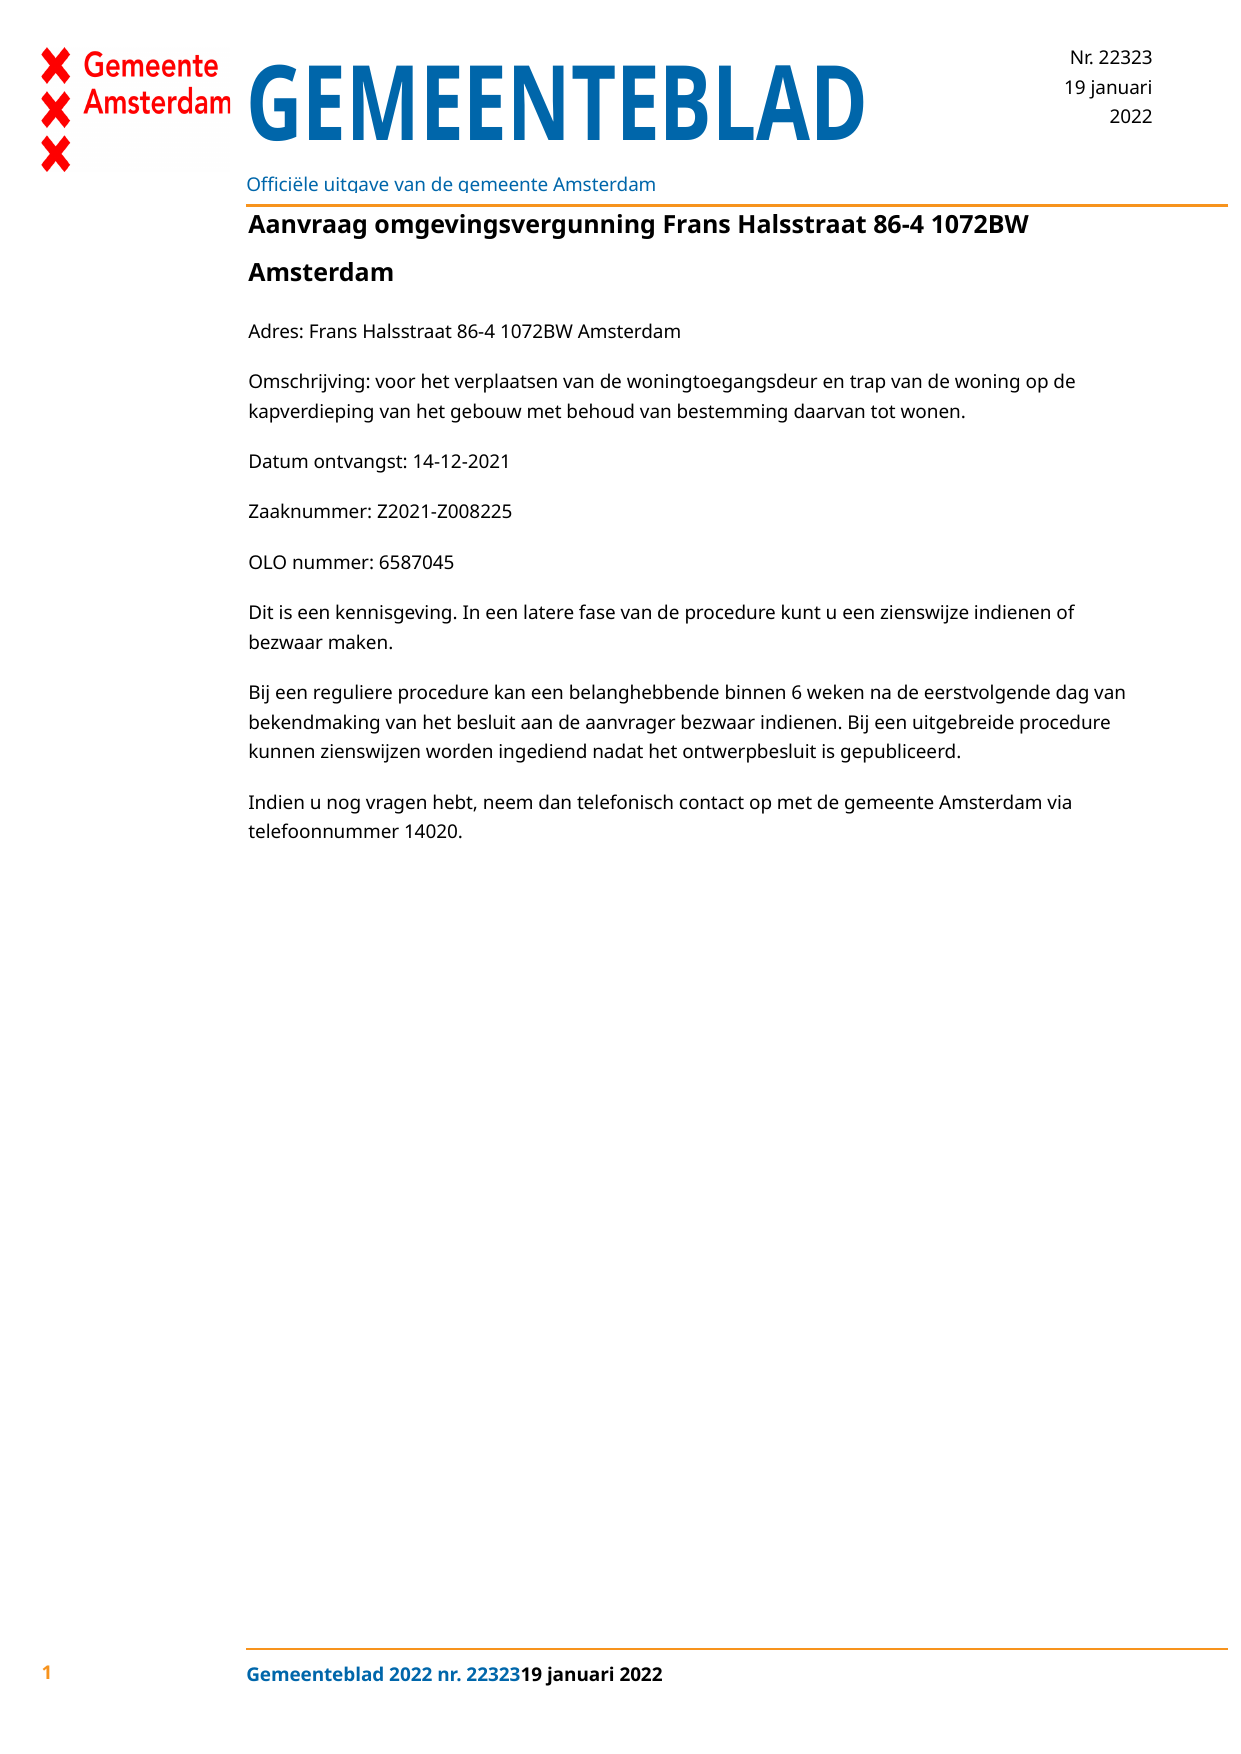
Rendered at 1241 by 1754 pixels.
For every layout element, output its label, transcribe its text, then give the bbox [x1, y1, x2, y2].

text Indien u nog vragen hebt, neem dan telefonisch contact op met de gemeente Amsterdam via telefoonnummer 14020. [248, 789, 1152, 844]
text Datum ontvangst: 14-12-2021 [248, 448, 1152, 474]
text Zaaknummer: Z2021-Z008225 [248, 499, 1152, 524]
text Dit is een kennisgeving. In een latere fase van de procedure kunt u een zienswijze indienen of bezwaar maken. [248, 599, 1152, 655]
picture [41, 47, 231, 172]
text OLO nummer: 6587045 [248, 549, 1152, 575]
text Adres: Frans Halsstraat 86-4 1072BW Amsterdam [248, 318, 1152, 344]
text Bij een reguliere procedure kan een belanghebbende binnen 6 weken na de eerstvolgende dag van bekendmaking van het besluit aan de aanvrager bezwaar indienen. Bij een uitgebreide procedure kunnen zienswijzen worden ingediend nadat het ontwerpbesluit is gepubliceerd. [248, 679, 1152, 764]
text Omschrijving: voor het verplaatsen van de woningtoegangsdeur en trap van de woning op de kapverdieping van het gebouw met behoud van bestemming daarvan tot wonen. [248, 368, 1152, 424]
text Aanvraag omgevingsvergunning Frans Halsstraat 86-4 1072BW Amsterdam [248, 207, 1152, 288]
